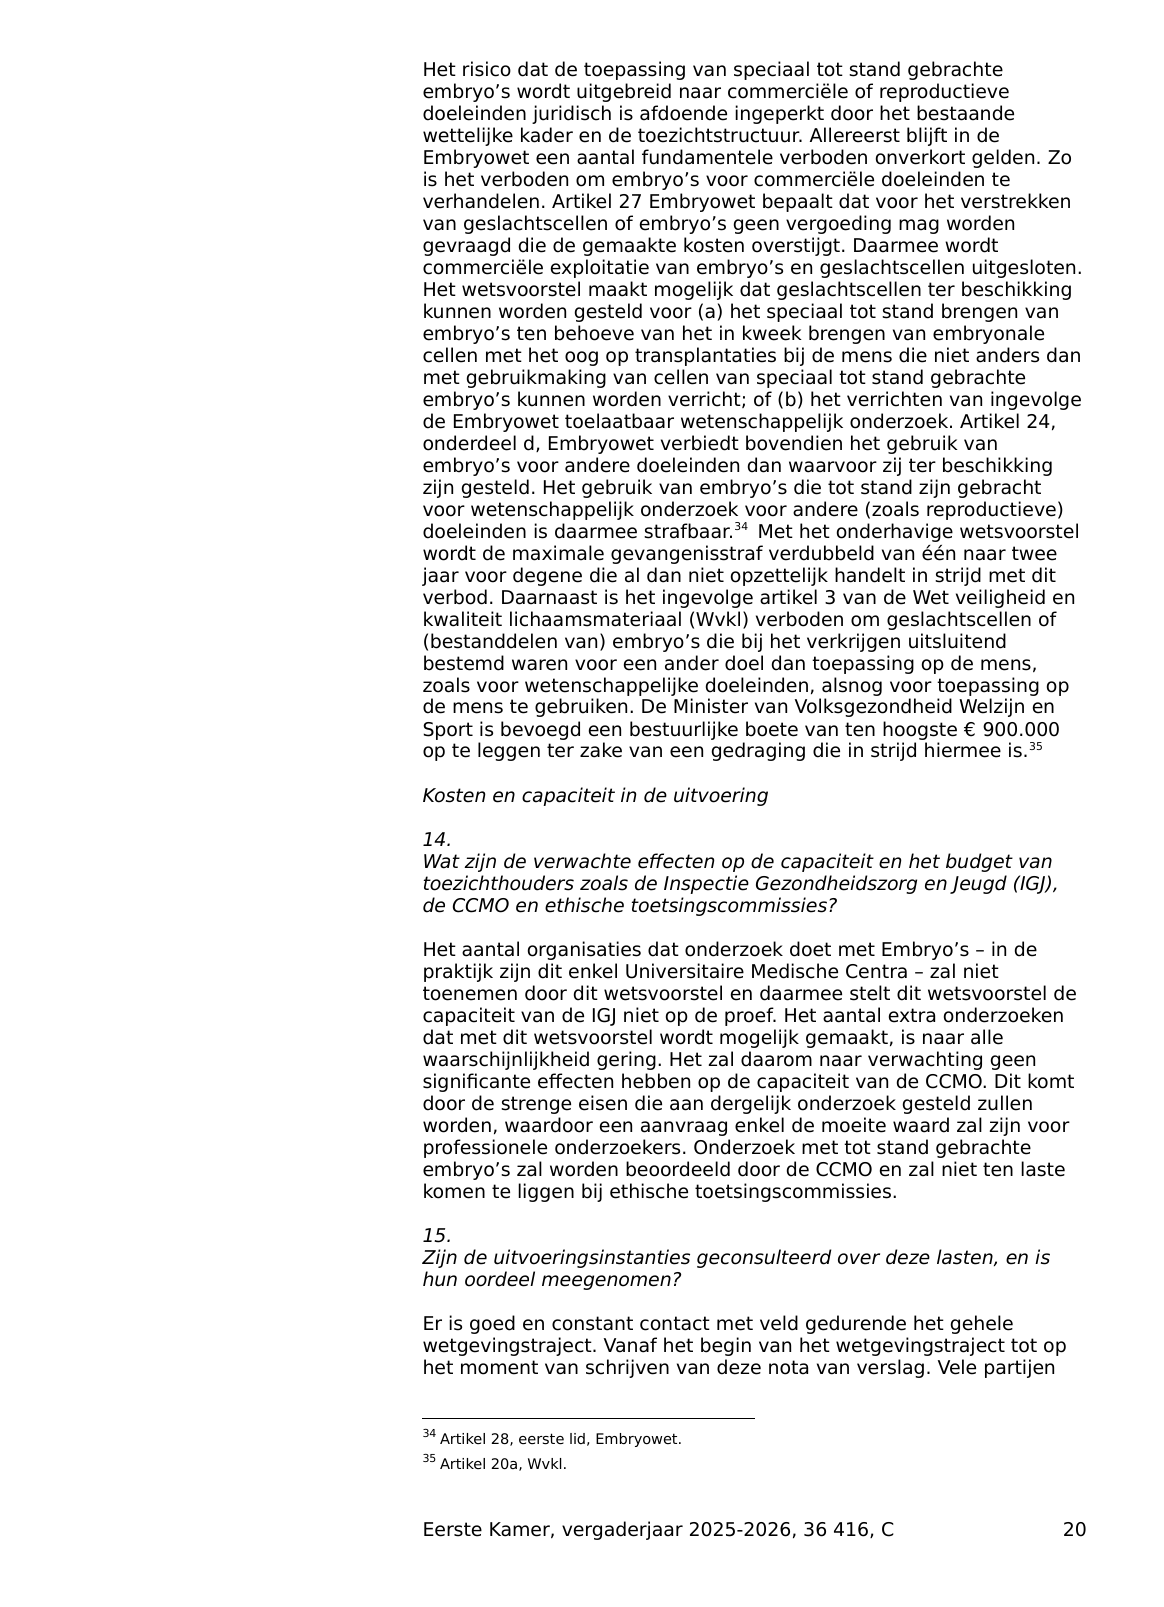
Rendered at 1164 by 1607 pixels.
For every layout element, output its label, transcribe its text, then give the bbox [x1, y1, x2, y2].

text Er is goed en constant contact met veld gedurende het gehele wetgevingstraject. Vanaf het begin van het wetgevingstraject tot op het moment van schrijven van deze nota van verslag. Vele partijen [422, 1313, 1087, 1379]
subtitle Kosten en capaciteit in de uitvoering [422, 784, 1087, 807]
text Zijn de uitvoeringsinstanties geconsulteerd over deze lasten, en is hun oordeel meegenomen? [422, 1247, 1087, 1291]
text 15. [422, 1225, 1087, 1247]
text Wat zijn de verwachte effecten op de capaciteit en het budget van toezichthouders zoals de Inspectie Gezondheidszorg en Jeugd (IGJ), de CCMO en ethische toetsingscommissies? [422, 851, 1087, 917]
text Artikel 20a, Wvkl. [422, 1452, 1087, 1474]
text Het aantal organisaties dat onderzoek doet met Embryo’s – in de praktijk zijn dit enkel Universitaire Medische Centra – zal niet toenemen door dit wetsvoorstel en daarmee stelt dit wetsvoorstel de capaciteit van de IGJ niet op de proef. Het aantal extra onderzoeken dat met dit wetsvoorstel wordt mogelijk gemaakt, is naar alle waarschijnlijkheid gering. Het zal daarom naar verwachting geen significante effecten hebben op de capaciteit van de CCMO. Dit komt door de strenge eisen die aan dergelijk onderzoek gesteld zullen worden, waardoor een aanvraag enkel de moeite waard zal zijn voor professionele onderzoekers. Onderzoek met tot stand gebrachte embryo’s zal worden beoordeeld door de CCMO en zal niet ten laste komen te liggen bij ethische toetsingscommissies. [422, 939, 1087, 1203]
text Het risico dat de toepassing van speciaal tot stand gebrachte embryo’s wordt uitgebreid naar commerciële of reproductieve doeleinden juridisch is afdoende ingeperkt door het bestaande wettelijke kader en de toezichtstructuur. Allereerst blijft in de Embryowet een aantal fundamentele verboden onverkort gelden. Zo is het verboden om embryo’s voor commerciële doeleinden te verhandelen. Artikel 27 Embryowet bepaalt dat voor het verstrekken van geslachtscellen of embryo’s geen vergoeding mag worden gevraagd die de gemaakte kosten overstijgt. Daarmee wordt commerciële exploitatie van embryo’s en geslachtscellen uitgesloten. Het wetsvoorstel maakt mogelijk dat geslachtscellen ter beschikking kunnen worden gesteld voor (a) het speciaal tot stand brengen van embryo’s ten behoeve van het in kweek brengen van embryonale cellen met het oog op transplantaties bij de mens die niet anders dan met gebruikmaking van cellen van speciaal tot stand gebrachte embryo’s kunnen worden verricht; of (b) het verrichten van ingevolge de Embryowet toelaatbaar wetenschappelijk onderzoek. Artikel 24, onderdeel d, Embryowet verbiedt bovendien het gebruik van embryo’s voor andere doeleinden dan waarvoor zij ter beschikking zijn gesteld. Het gebruik van embryo’s die tot stand zijn gebracht voor wetenschappelijk onderzoek voor andere (zoals reproductieve) doeleinden is daarmee strafbaar. Met het onderhavige wetsvoorstel wordt de maximale gevangenisstraf verdubbeld van één naar twee jaar voor degene die al dan niet opzettelijk handelt in strijd met dit verbod. Daarnaast is het ingevolge artikel 3 van de Wet veiligheid en kwaliteit lichaamsmateriaal (Wvkl) verboden om geslachtscellen of (bestanddelen van) embryo’s die bij het verkrijgen uitsluitend bestemd waren voor een ander doel dan toepassing op de mens, zoals voor wetenschappelijke doeleinden, alsnog voor toepassing op de mens te gebruiken. De Minister van Volksgezondheid Welzijn en Sport is bevoegd een bestuurlijke boete van ten hoogste € 900.000 op te leggen ter zake van een gedraging die in strijd hiermee is. [422, 59, 1087, 762]
text 14. [422, 829, 1087, 851]
text Artikel 28, eerste lid, Embryowet. [422, 1427, 1087, 1449]
